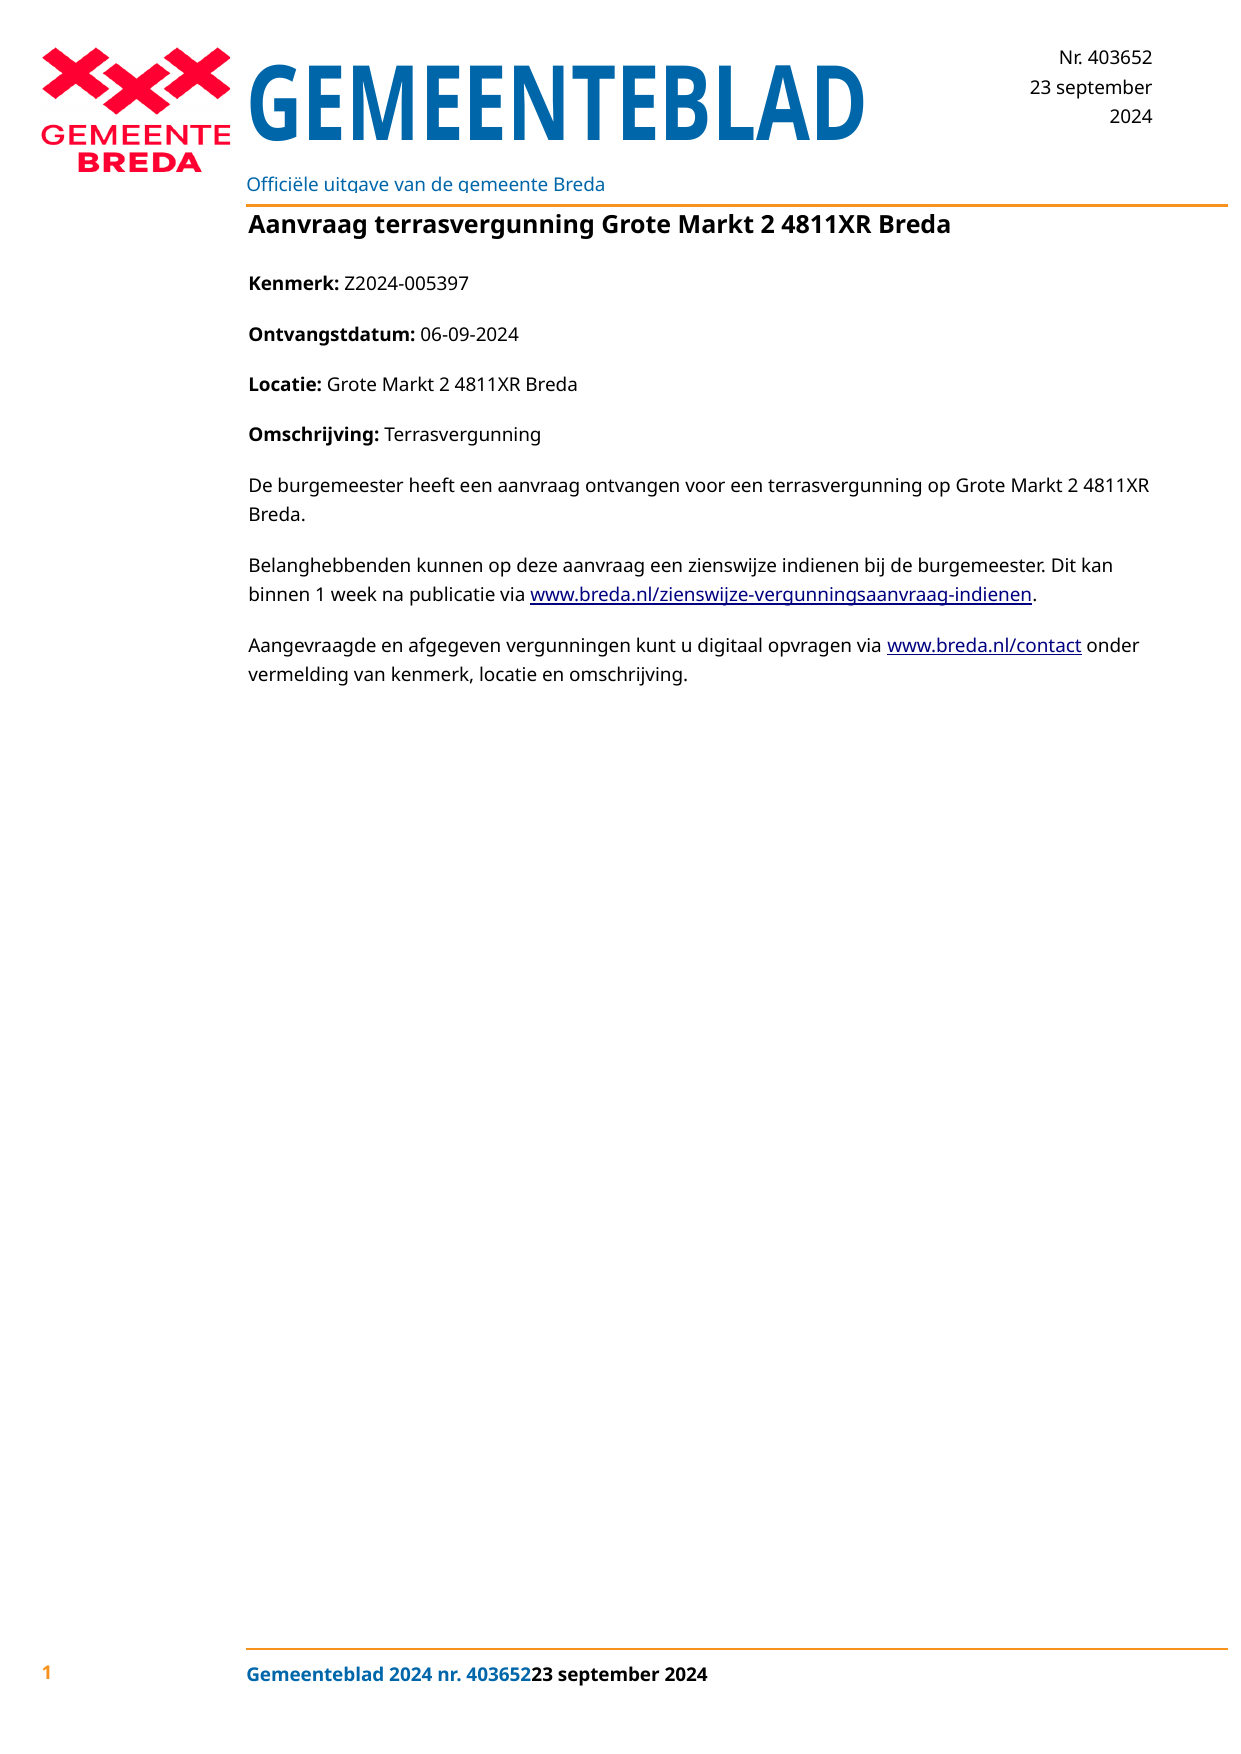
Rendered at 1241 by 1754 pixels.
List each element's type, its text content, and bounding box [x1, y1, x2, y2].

text Locatie: Grote Markt 2 4811XR Breda [248, 371, 1152, 397]
text Aanvraag terrasvergunning Grote Markt 2 4811XR Breda [248, 207, 1152, 241]
text Belanghebbenden kunnen op deze aanvraag een zienswijze indienen bij de burgemeester. Dit kan binnen 1 week na publicatie via www.breda.nl/zienswijze-vergunningsaanvraag-indienen. [248, 552, 1152, 607]
text Kenmerk: Z2024-005397 [248, 270, 1152, 296]
text Omschrijving: Terrasvergunning [248, 422, 1152, 447]
text Aangevraagde en afgegeven vergunningen kunt u digitaal opvragen via www.breda.nl/contact onder vermelding van kenmerk, locatie en omschrijving. [248, 632, 1152, 687]
picture [41, 47, 231, 172]
text Ontvangstdatum: 06-09-2024 [248, 321, 1152, 346]
text De burgemeester heeft een aanvraag ontvangen voor een terrasvergunning op Grote Markt 2 4811XR Breda. [248, 472, 1152, 527]
